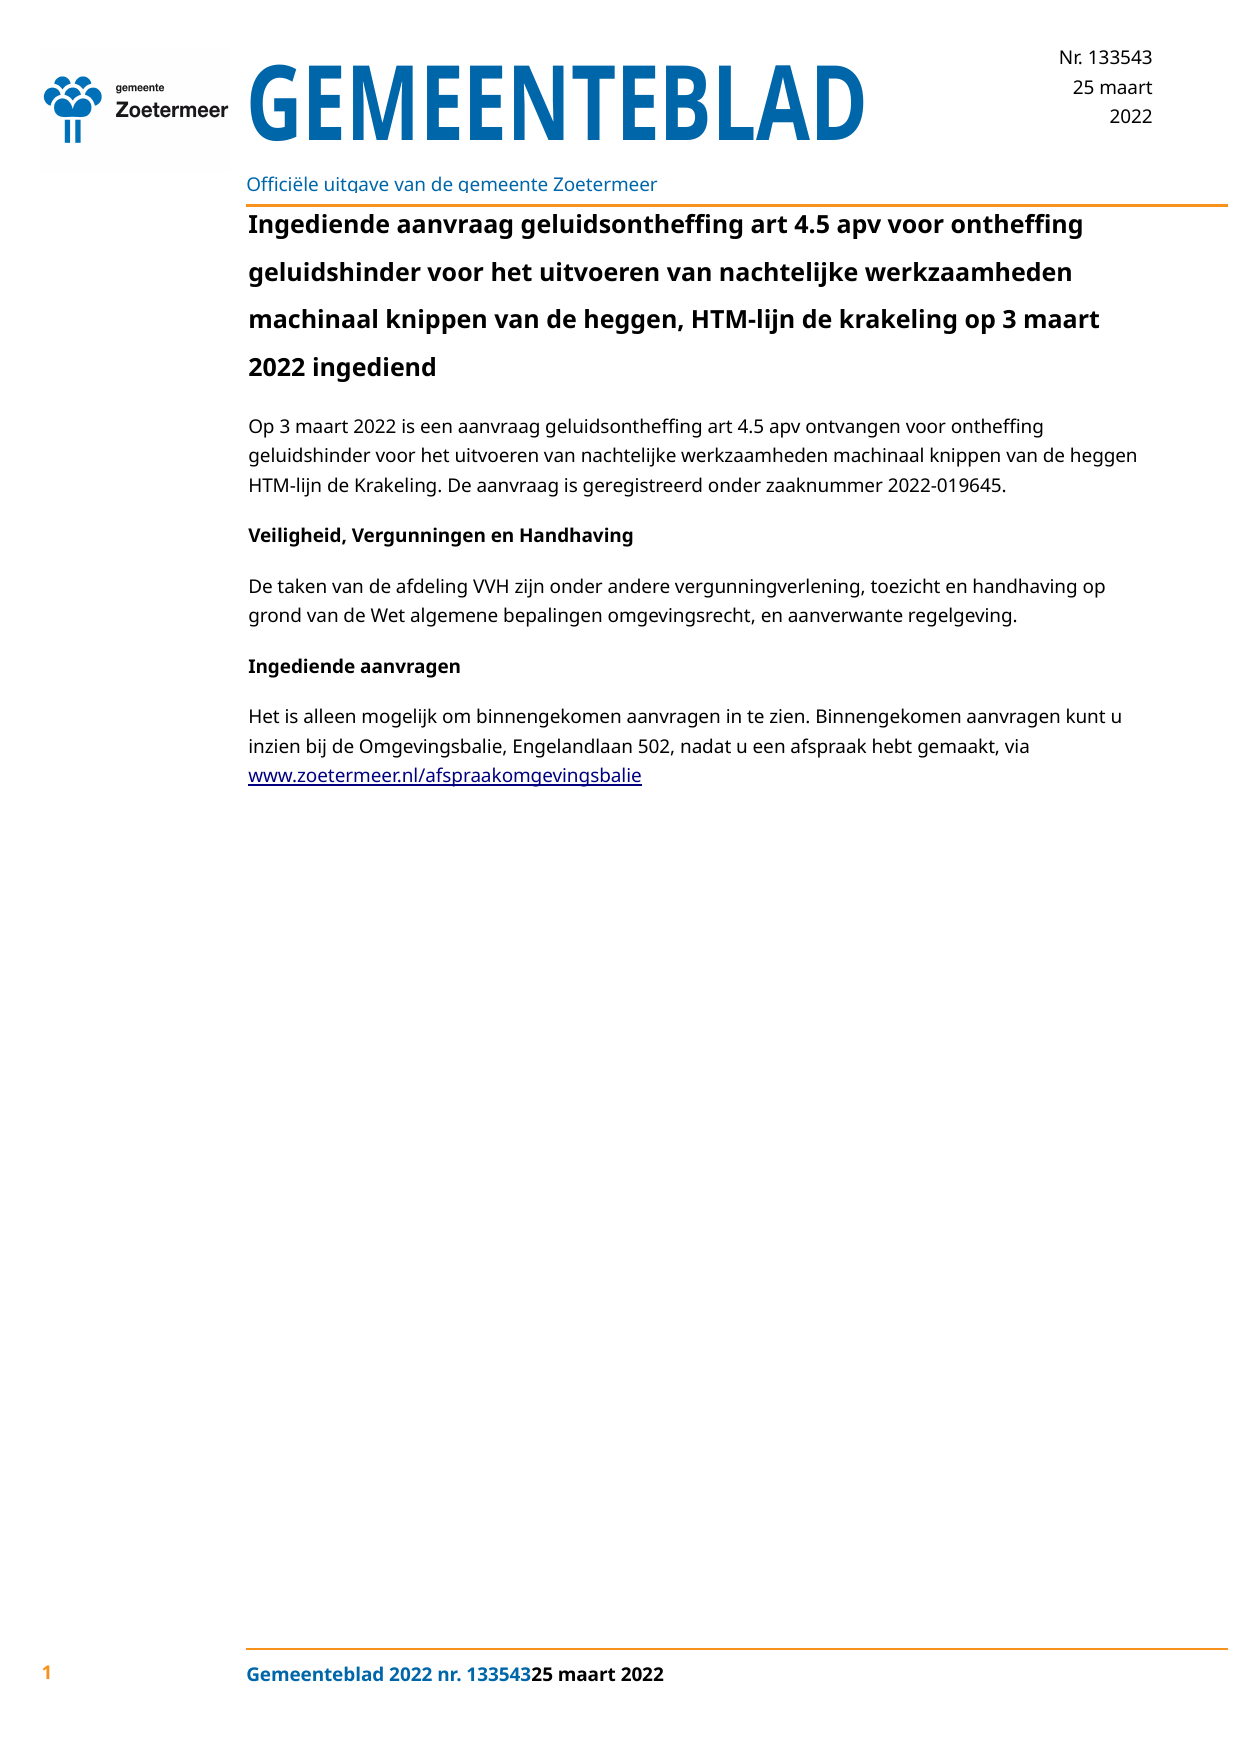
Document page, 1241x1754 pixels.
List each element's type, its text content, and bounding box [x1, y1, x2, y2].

picture [41, 47, 231, 172]
text Ingediende aanvraag geluidsontheffing art 4.5 apv voor ontheffing geluidshinder voor het uitvoeren van nachtelijke werkzaamheden machinaal knippen van de heggen, HTM-lijn de krakeling op 3 maart 2022 ingediend [248, 207, 1152, 384]
text Op 3 maart 2022 is een aanvraag geluidsontheffing art 4.5 apv ontvangen voor ontheffing geluidshinder voor het uitvoeren van nachtelijke werkzaamheden machinaal knippen van de heggen HTM-lijn de Krakeling. De aanvraag is geregistreerd onder zaaknummer 2022-019645. [248, 413, 1152, 498]
text De taken van de afdeling VVH zijn onder andere vergunningverlening, toezicht en handhaving op grond van de Wet algemene bepalingen omgevingsrecht, en aanverwante regelgeving. [248, 573, 1152, 628]
text Het is alleen mogelijk om binnengekomen aanvragen in te zien. Binnengekomen aanvragen kunt u inzien bij de Omgevingsbalie, Engelandlaan 502, nadat u een afspraak hebt gemaakt, via www.zoetermeer.nl/afspraakomgevingsbalie [248, 703, 1152, 788]
text Veiligheid, Vergunningen en Handhaving [248, 523, 1152, 548]
text Ingediende aanvragen [248, 653, 1152, 679]
